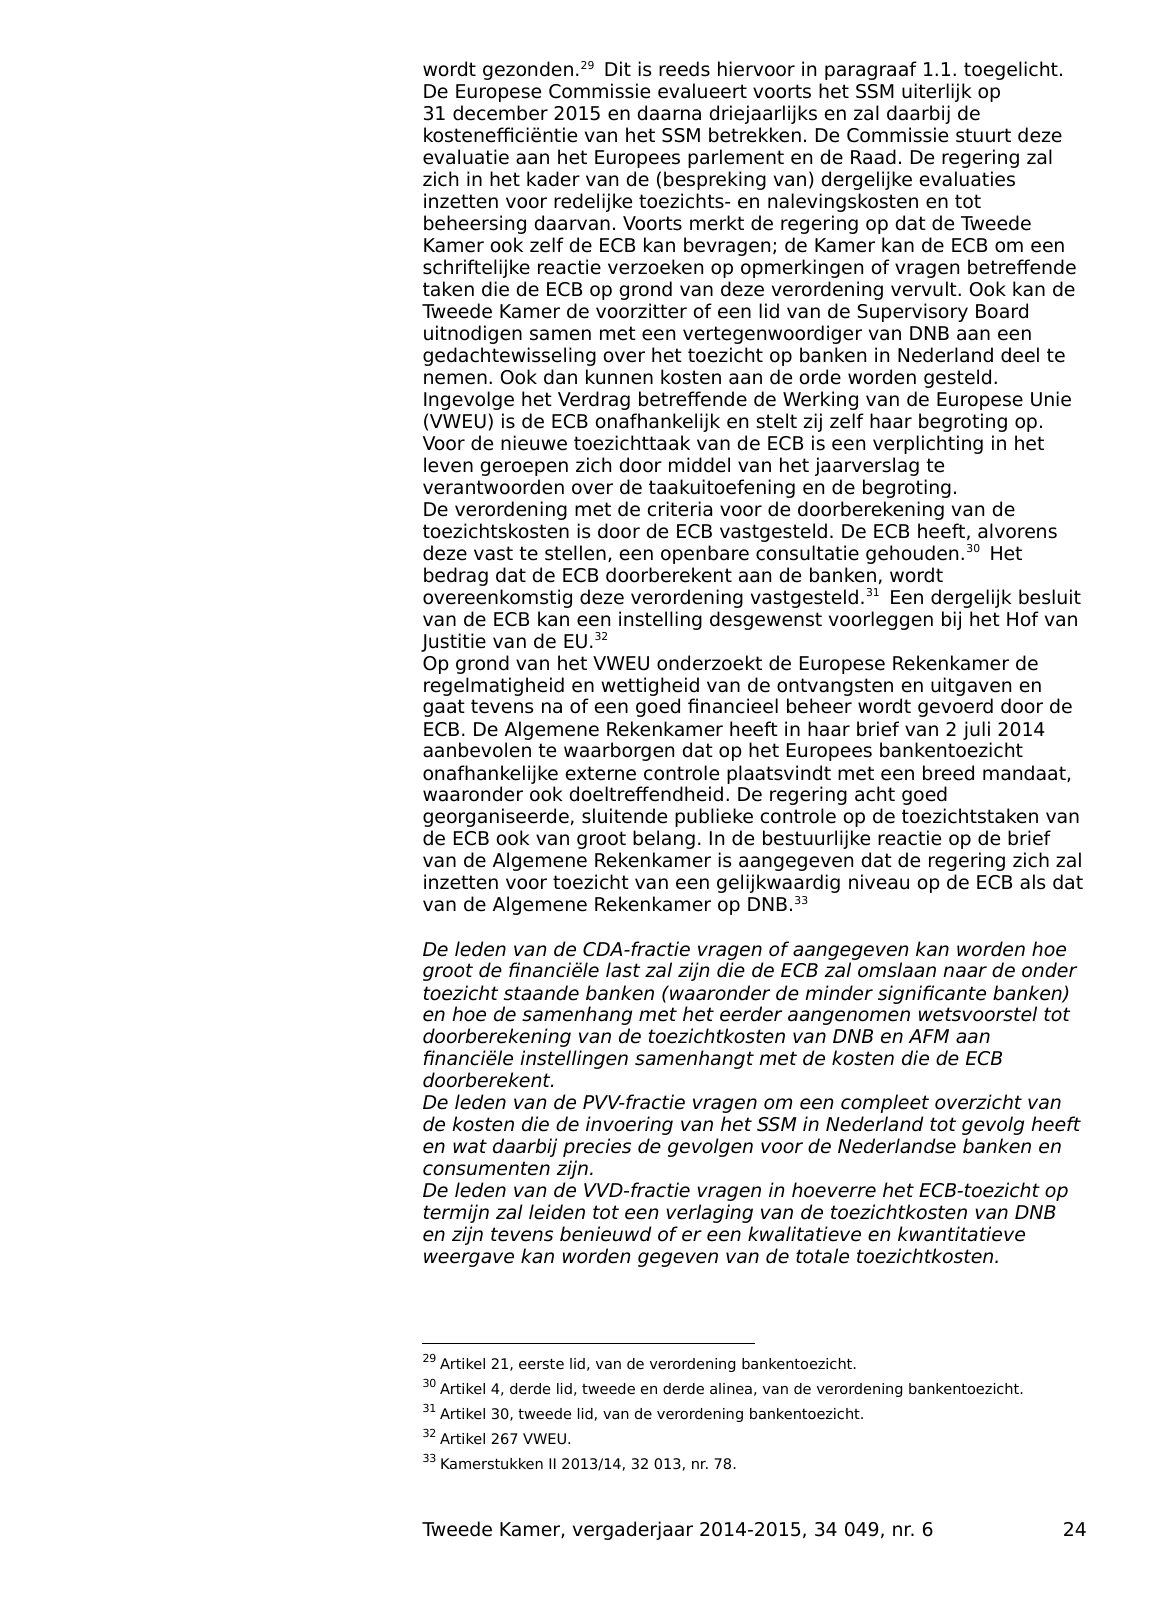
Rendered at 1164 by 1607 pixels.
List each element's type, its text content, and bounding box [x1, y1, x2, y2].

text Artikel 21, eerste lid, van de verordening bankentoezicht. [422, 1352, 1087, 1374]
text Artikel 30, tweede lid, van de verordening bankentoezicht. [422, 1402, 1087, 1424]
text De verordening met de criteria voor de doorberekening van de toezichtskosten is door de ECB vastgesteld. De ECB heeft, alvorens deze vast te stellen, een openbare consultatie gehouden. Het bedrag dat de ECB doorberekent aan de banken, wordt overeenkomstig deze verordening vastgesteld. Een dergelijk besluit van de ECB kan een instelling desgewenst voorleggen bij het Hof van Justitie van de EU. [422, 499, 1087, 652]
text Kamerstukken II 2013/14, 32 013, nr. 78. [422, 1452, 1087, 1474]
text Op grond van het VWEU onderzoekt de Europese Rekenkamer de regelmatigheid en wettigheid van de ontvangsten en uitgaven en gaat tevens na of een goed financieel beheer wordt gevoerd door de ECB. De Algemene Rekenkamer heeft in haar brief van 2 juli 2014 aanbevolen te waarborgen dat op het Europees bankentoezicht onafhankelijke externe controle plaatsvindt met een breed mandaat, waaronder ook doeltreffendheid. De regering acht goed georganiseerde, sluitende publieke controle op de toezichtstaken van de ECB ook van groot belang. In de bestuurlijke reactie op de brief van de Algemene Rekenkamer is aangegeven dat de regering zich zal inzetten voor toezicht van een gelijkwaardig niveau op de ECB als dat van de Algemene Rekenkamer op DNB. [422, 652, 1087, 916]
text De leden van de CDA-fractie vragen of aangegeven kan worden hoe groot de financiële last zal zijn die de ECB zal omslaan naar de onder toezicht staande banken (waaronder de minder significante banken) en hoe de samenhang met het eerder aangenomen wetsvoorstel tot doorberekening van de toezichtkosten van DNB en AFM aan financiële instellingen samenhangt met de kosten die de ECB doorberekent. [422, 938, 1087, 1092]
text Ingevolge het Verdrag betreffende de Werking van de Europese Unie (VWEU) is de ECB onafhankelijk en stelt zij zelf haar begroting op. Voor de nieuwe toezichttaak van de ECB is een verplichting in het leven geroepen zich door middel van het jaarverslag te verantwoorden over de taakuitoefening en de begroting. [422, 389, 1087, 499]
text wordt gezonden. Dit is reeds hiervoor in paragraaf 1.1. toegelicht. De Europese Commissie evalueert voorts het SSM uiterlijk op 31 december 2015 en daarna driejaarlijks en zal daarbij de kostenefficiëntie van het SSM betrekken. De Commissie stuurt deze evaluatie aan het Europees parlement en de Raad. De regering zal zich in het kader van de (bespreking van) dergelijke evaluaties inzetten voor redelijke toezichts- en nalevingskosten en tot beheersing daarvan. Voorts merkt de regering op dat de Tweede Kamer ook zelf de ECB kan bevragen; de Kamer kan de ECB om een schriftelijke reactie verzoeken op opmerkingen of vragen betreffende taken die de ECB op grond van deze verordening vervult. Ook kan de Tweede Kamer de voorzitter of een lid van de Supervisory Board uitnodigen samen met een vertegenwoordiger van DNB aan een gedachtewisseling over het toezicht op banken in Nederland deel te nemen. Ook dan kunnen kosten aan de orde worden gesteld. [422, 59, 1087, 389]
text De leden van de PVV-fractie vragen om een compleet overzicht van de kosten die de invoering van het SSM in Nederland tot gevolg heeft en wat daarbij precies de gevolgen voor de Nederlandse banken en consumenten zijn. [422, 1092, 1087, 1180]
text Artikel 4, derde lid, tweede en derde alinea, van de verordening bankentoezicht. [422, 1377, 1087, 1399]
text De leden van de VVD-fractie vragen in hoeverre het ECB-toezicht op termijn zal leiden tot een verlaging van de toezichtkosten van DNB en zijn tevens benieuwd of er een kwalitatieve en kwantitatieve weergave kan worden gegeven van de totale toezichtkosten. [422, 1180, 1087, 1268]
text Artikel 267 VWEU. [422, 1427, 1087, 1449]
